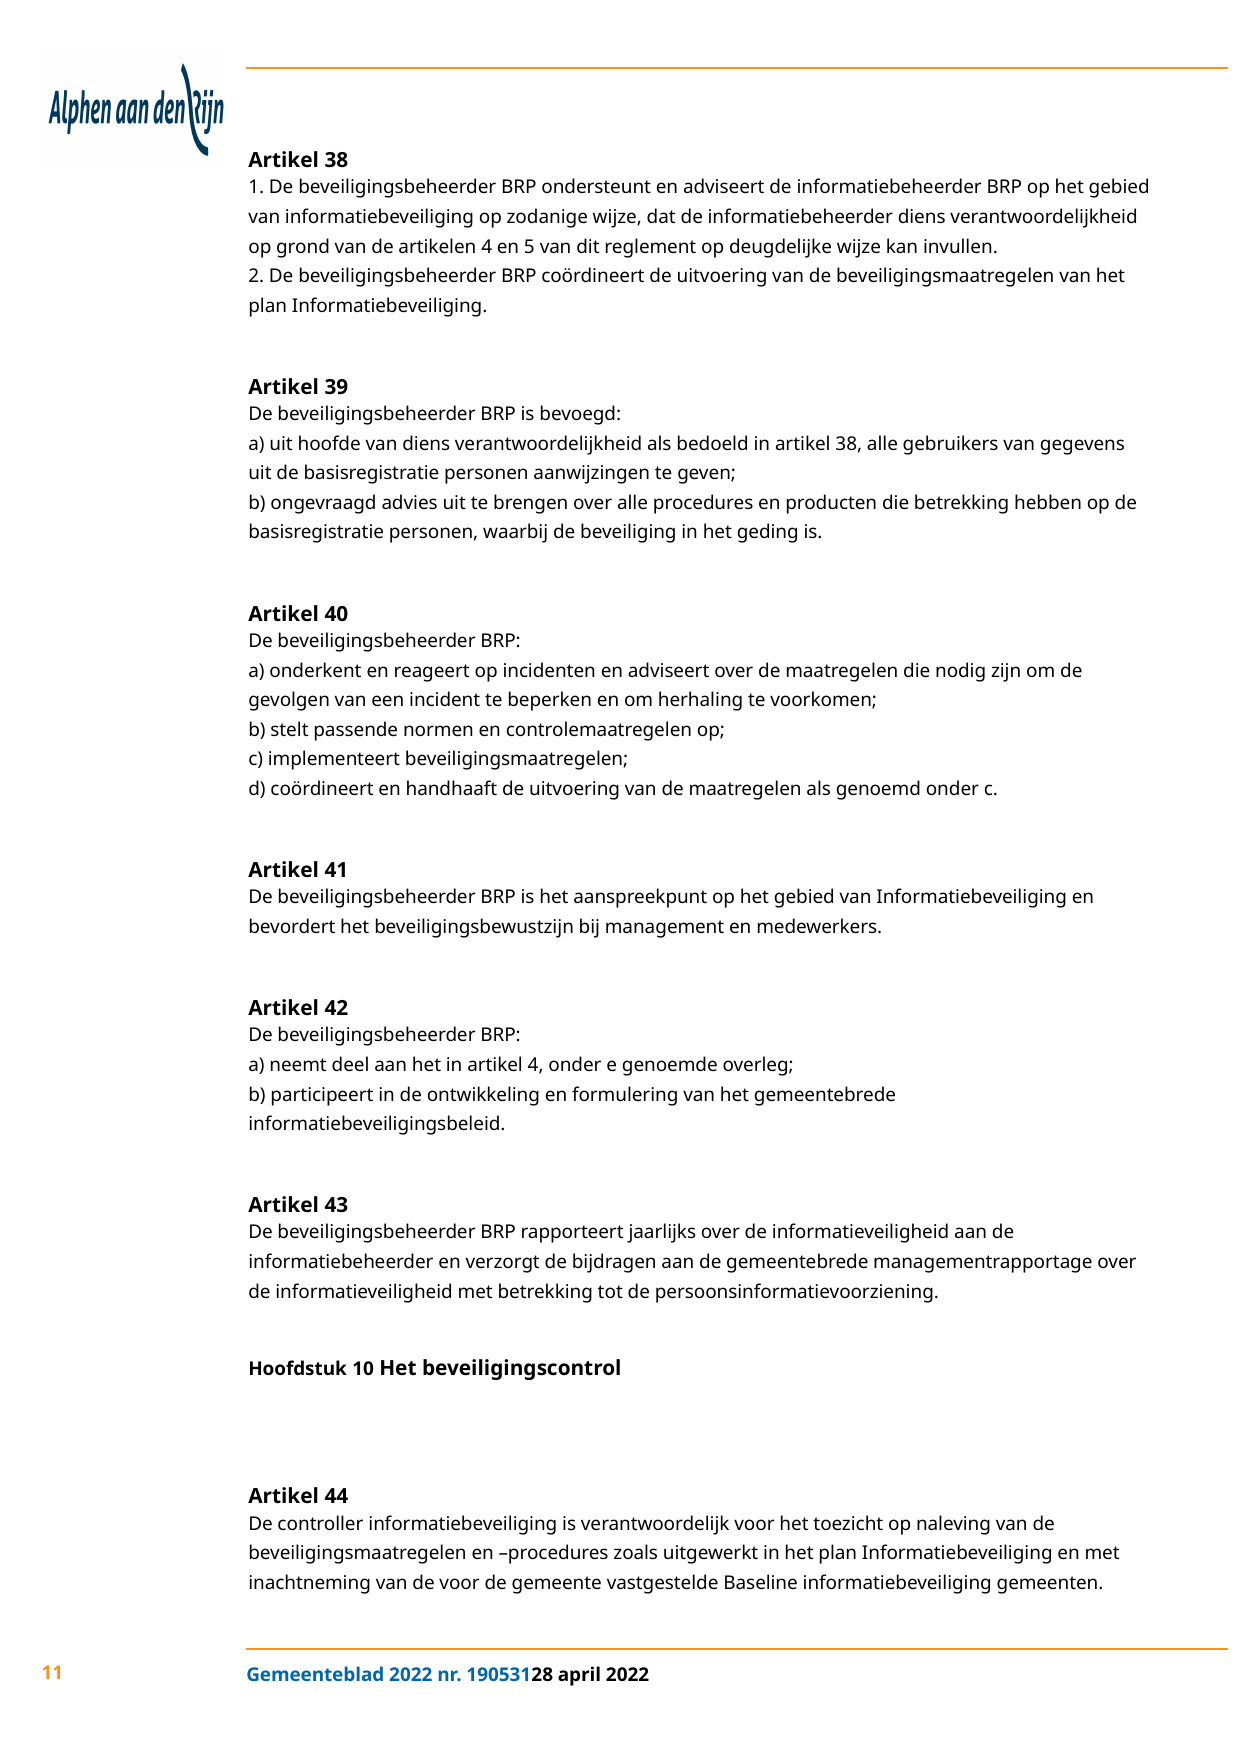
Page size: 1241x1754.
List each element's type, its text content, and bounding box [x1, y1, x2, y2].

text Artikel 42 [248, 993, 1152, 1022]
text d) coördineert en handhaaft de uitvoering van de maatregelen als genoemd onder c. [248, 775, 1152, 801]
text a) neemt deel aan het in artikel 4, onder e genoemde overleg; [248, 1051, 1152, 1077]
text Artikel 44 [248, 1481, 1152, 1510]
text Hoofdstuk 10 Het beveiligingscontrol [248, 1353, 1152, 1382]
text a) uit hoofde van diens verantwoordelijkheid als bedoeld in artikel 38, alle gebruikers van gegevens uit de basisregistratie personen aanwijzingen te geven; [248, 430, 1152, 485]
text b) ongevraagd advies uit te brengen over alle procedures en producten die betrekking hebben op de basisregistratie personen, waarbij de beveiliging in het geding is. [248, 489, 1152, 544]
picture [41, 47, 231, 172]
text De controller informatiebeveiliging is verantwoordelijk voor het toezicht op naleving van de beveiligingsmaatregelen en –procedures zoals uitgewerkt in het plan Informatiebeveiliging en met inachtneming van de voor de gemeente vastgestelde Baseline informatiebeveiliging gemeenten. [248, 1510, 1152, 1594]
text Artikel 39 [248, 372, 1152, 400]
text De beveiligingsbeheerder BRP is bevoegd: [248, 400, 1152, 426]
text b) participeert in de ontwikkeling en formulering van het gemeentebrede informatiebeveiligingsbeleid. [248, 1081, 1152, 1136]
text c) implementeert beveiligingsmaatregelen; [248, 746, 1152, 771]
text Artikel 41 [248, 855, 1152, 883]
text De beveiligingsbeheerder BRP: [248, 1022, 1152, 1047]
text De beveiligingsbeheerder BRP is het aanspreekpunt op het gebied van Informatiebeveiliging en bevordert het beveiligingsbewustzijn bij management en medewerkers. [248, 883, 1152, 939]
text De beveiligingsbeheerder BRP rapporteert jaarlijks over de informatieveiligheid aan de informatiebeheerder en verzorgt de bijdragen aan de gemeentebrede managementrapportage over de informatieveiligheid met betrekking tot de persoonsinformatievoorziening. [248, 1219, 1152, 1304]
text 1. De beveiligingsbeheerder BRP ondersteunt en adviseert de informatiebeheerder BRP op het gebied van informatiebeveiliging op zodanige wijze, dat de informatiebeheerder diens verantwoordelijkheid op grond van de artikelen 4 en 5 van dit reglement op deugdelijke wijze kan invullen. [248, 174, 1152, 258]
text Artikel 43 [248, 1190, 1152, 1219]
text b) stelt passende normen en controlemaatregelen op; [248, 716, 1152, 742]
text a) onderkent en reageert op incidenten en adviseert over de maatregelen die nodig zijn om de gevolgen van een incident te beperken en om herhaling te voorkomen; [248, 657, 1152, 712]
text Artikel 38 [248, 145, 1152, 174]
text Artikel 40 [248, 599, 1152, 627]
text 2. De beveiligingsbeheerder BRP coördineert de uitvoering van de beveiligingsmaatregelen van het plan Informatiebeveiliging. [248, 262, 1152, 318]
text De beveiligingsbeheerder BRP: [248, 627, 1152, 653]
